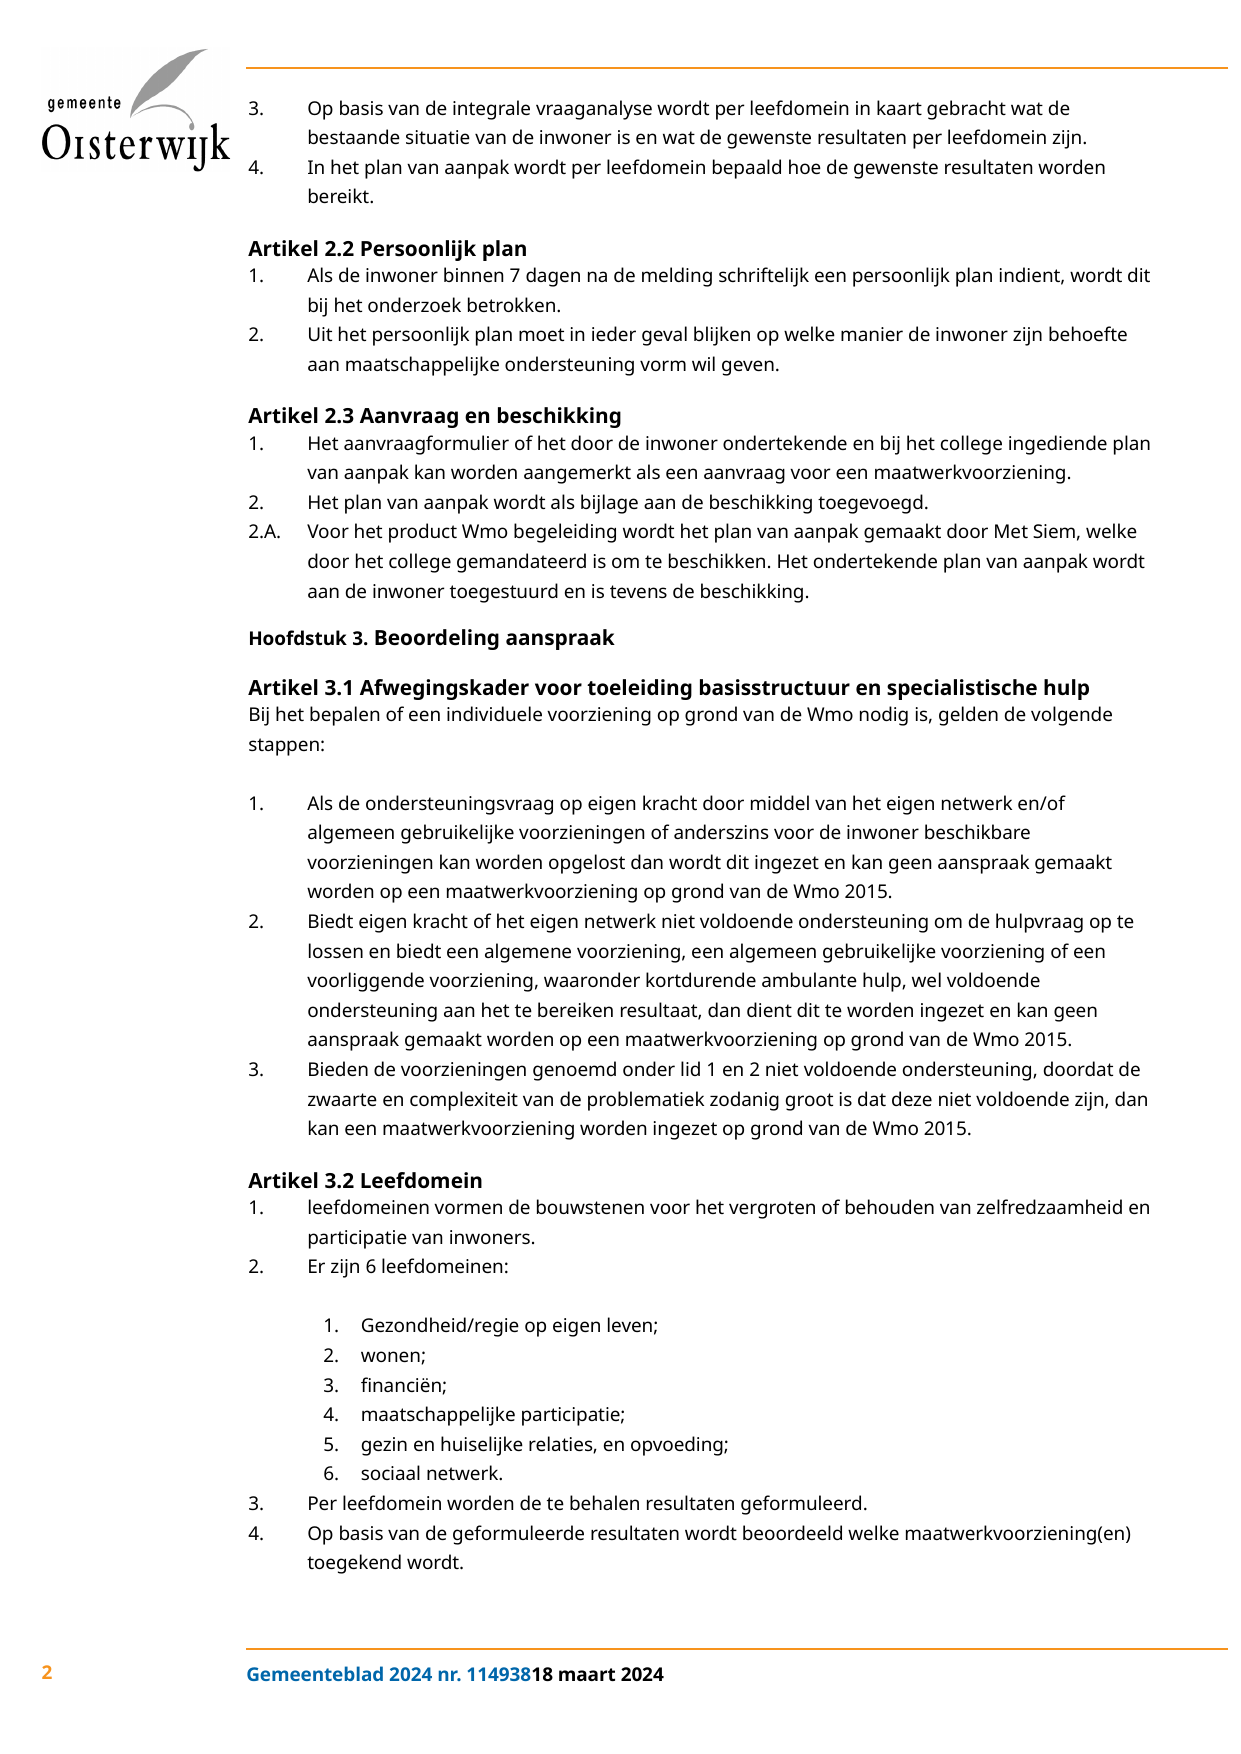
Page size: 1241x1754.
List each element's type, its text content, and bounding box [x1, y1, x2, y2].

list Gezondheid/regie op eigen leven; [323, 1313, 1152, 1338]
list Het plan van aanpak wordt als bijlage aan de beschikking toegevoegd. [248, 489, 1152, 515]
list Voor het product Wmo begeleiding wordt het plan van aanpak gemaakt door Met Siem, welke door het college gemandateerd is om te beschikken. Het ondertekende plan van aanpak wordt aan de inwoner toegestuurd en is tevens de beschikking. [248, 519, 1152, 604]
list Op basis van de integrale vraaganalyse wordt per leefdomein in kaart gebracht wat de bestaande situatie van de inwoner is en wat de gewenste resultaten per leefdomein zijn. [248, 95, 1152, 150]
text Bij het bepalen of een individuele voorziening op grond van de Wmo nodig is, gelden de volgende stappen: [248, 701, 1152, 757]
list Als de ondersteuningsvraag op eigen kracht door middel van het eigen netwerk en/of algemeen gebruikelijke voorzieningen of anderszins voor de inwoner beschikbare voorzieningen kan worden opgelost dan wordt dit ingezet en kan geen aanspraak gemaakt worden op een maatwerkvoorziening op grond van de Wmo 2015. [248, 790, 1152, 904]
list leefdomeinen vormen de bouwstenen voor het vergroten of behouden van zelfredzaamheid en participatie van inwoners. [248, 1194, 1152, 1249]
text Artikel 2.2 Persoonlijk plan [248, 234, 1152, 262]
list gezin en huiselijke relaties, en opvoeding; [323, 1431, 1152, 1457]
list Op basis van de geformuleerde resultaten wordt beoordeeld welke maatwerkvoorziening(en) toegekend wordt. [248, 1520, 1152, 1575]
text Artikel 3.1 Afwegingskader voor toeleiding basisstructuur en specialistische hulp [248, 673, 1152, 701]
list Er zijn 6 leefdomeinen: [248, 1253, 1152, 1279]
text Hoofdstuk 3. Beoordeling aanspraak [248, 623, 1152, 652]
list financiën; [323, 1372, 1152, 1397]
list Bieden de voorzieningen genoemd onder lid 1 en 2 niet voldoende ondersteuning, doordat de zwaarte en complexiteit van de problematiek zodanig groot is dat deze niet voldoende zijn, dan kan een maatwerkvoorziening worden ingezet op grond van de Wmo 2015. [248, 1056, 1152, 1141]
list Het aanvraagformulier of het door de inwoner ondertekende en bij het college ingediende plan van aanpak kan worden aangemerkt als een aanvraag voor een maatwerkvoorziening. [248, 430, 1152, 485]
list Per leefdomein worden de te behalen resultaten geformuleerd. [248, 1490, 1152, 1516]
text Artikel 3.2 Leefdomein [248, 1166, 1152, 1194]
list wonen; [323, 1342, 1152, 1368]
text Artikel 2.3 Aanvraag en beschikking [248, 402, 1152, 430]
list Als de inwoner binnen 7 dagen na de melding schriftelijk een persoonlijk plan indient, wordt dit bij het onderzoek betrokken. [248, 262, 1152, 318]
list Uit het persoonlijk plan moet in ieder geval blijken op welke manier de inwoner zijn behoefte aan maatschappelijke ondersteuning vorm wil geven. [248, 322, 1152, 377]
picture [41, 47, 231, 172]
list Biedt eigen kracht of het eigen netwerk niet voldoende ondersteuning om de hulpvraag op te lossen en biedt een algemene voorziening, een algemeen gebruikelijke voorziening of een voorliggende voorziening, waaronder kortdurende ambulante hulp, wel voldoende ondersteuning aan het te bereiken resultaat, dan dient dit te worden ingezet en kan geen aanspraak gemaakt worden op een maatwerkvoorziening op grond van de Wmo 2015. [248, 908, 1152, 1052]
list In het plan van aanpak wordt per leefdomein bepaald hoe de gewenste resultaten worden bereikt. [248, 154, 1152, 209]
list sociaal netwerk. [323, 1461, 1152, 1486]
list maatschappelijke participatie; [323, 1401, 1152, 1427]
